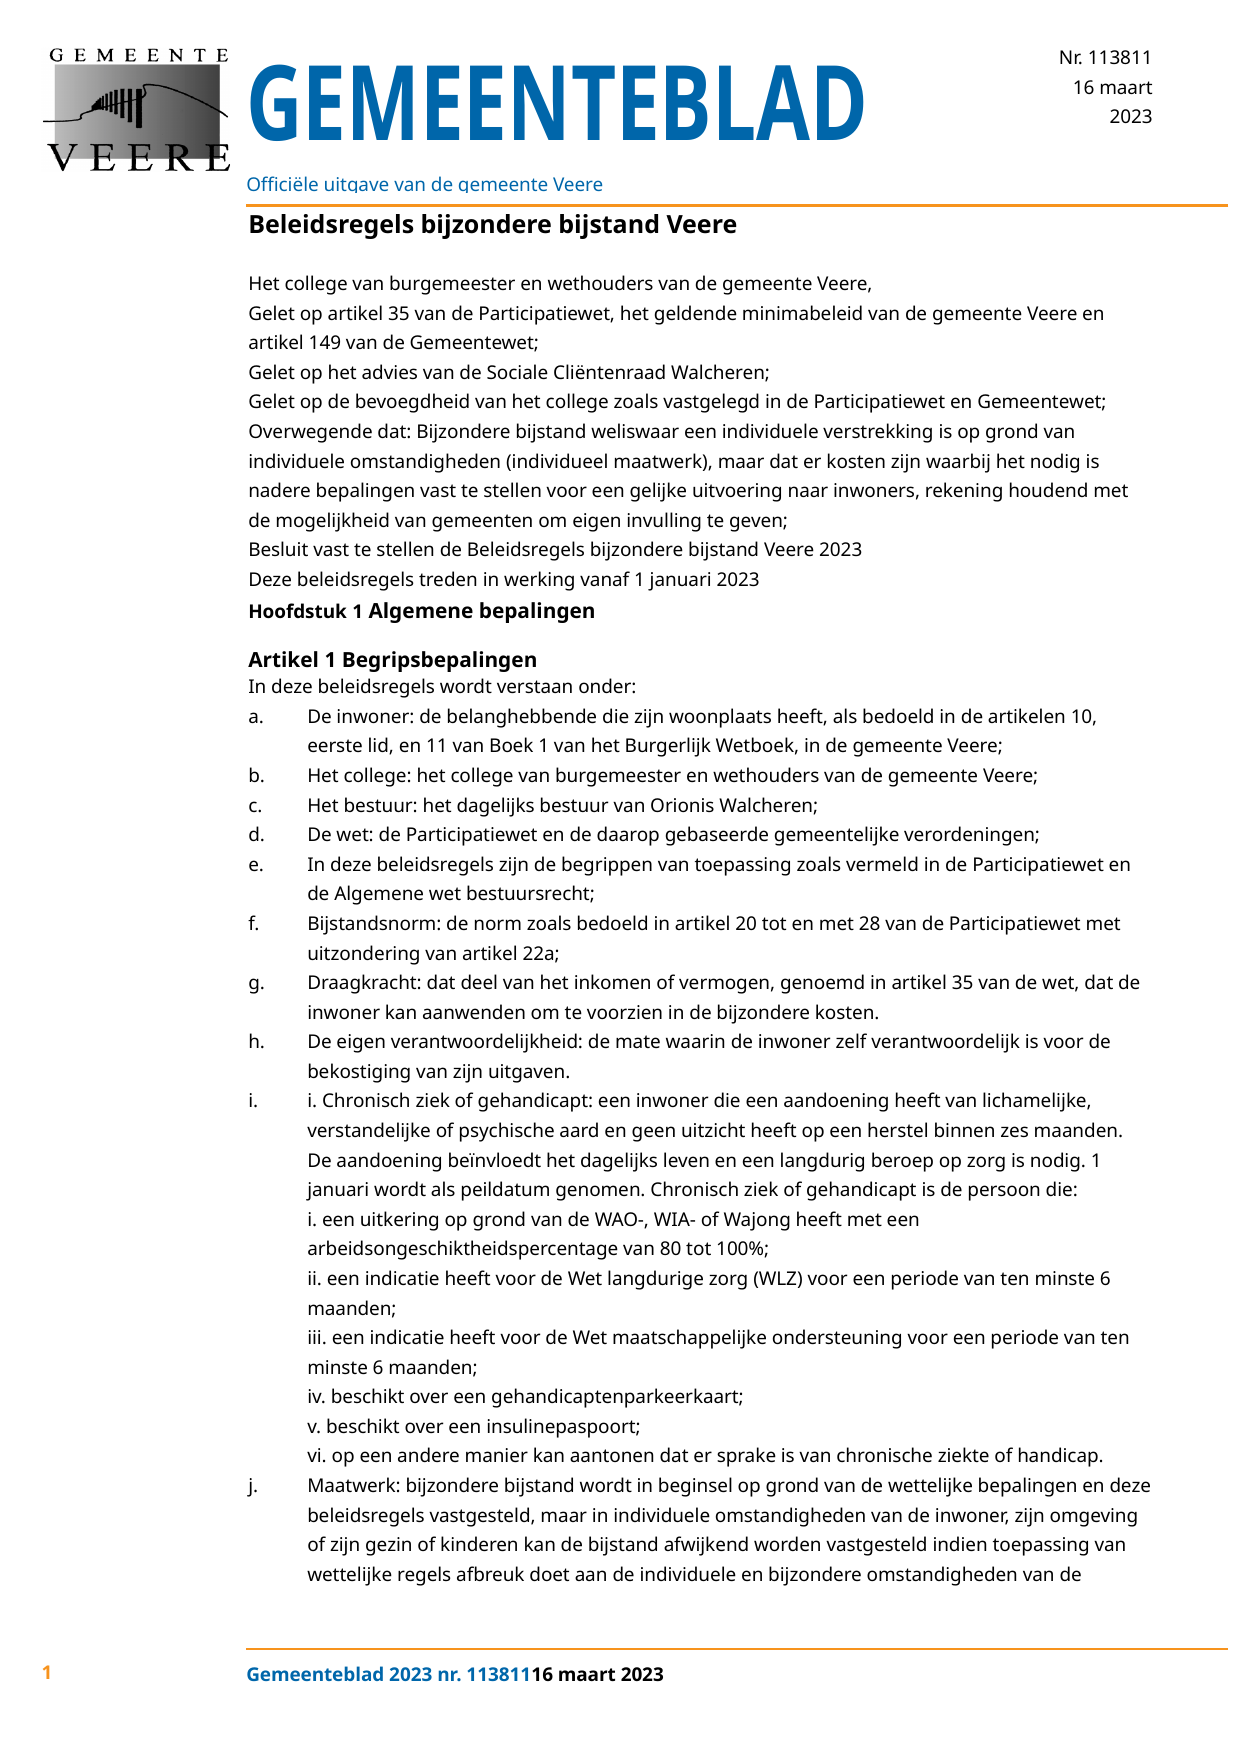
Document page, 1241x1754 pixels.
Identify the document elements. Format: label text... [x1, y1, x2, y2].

text Gelet op het advies van de Sociale Cliëntenraad Walcheren; [248, 359, 1152, 385]
picture [41, 47, 231, 172]
text Het college van burgemeester en wethouders van de gemeente Veere, [248, 270, 1152, 296]
text Deze beleidsregels treden in werking vanaf 1 januari 2023 [248, 566, 1152, 592]
text Artikel 1 Begripsbepalingen [248, 645, 1152, 673]
list Bijstandsnorm: de norm zoals bedoeld in artikel 20 tot en met 28 van de Participatiewet met uitzondering van artikel 22a; [248, 910, 1152, 965]
text Gelet op artikel 35 van de Participatiewet, het geldende minimabeleid van de gemeente Veere en artikel 149 van de Gemeentewet; [248, 300, 1152, 355]
list iv. beschikt over een gehandicaptenparkeerkaart; [248, 1383, 1152, 1409]
list Het college: het college van burgemeester en wethouders van de gemeente Veere; [248, 762, 1152, 788]
list vi. op een andere manier kan aantonen dat er sprake is van chronische ziekte of handicap. [248, 1443, 1152, 1468]
list ii. een indicatie heeft voor de Wet langdurige zorg (WLZ) voor een periode van ten minste 6 maanden; [248, 1265, 1152, 1320]
text In deze beleidsregels wordt verstaan onder: [248, 673, 1152, 699]
list Het bestuur: het dagelijks bestuur van Orionis Walcheren; [248, 792, 1152, 817]
list De inwoner: de belanghebbende die zijn woonplaats heeft, als bedoeld in de artikelen 10, eerste lid, en 11 van Boek 1 van het Burgerlijk Wetboek, in de gemeente Veere; [248, 703, 1152, 758]
list Maatwerk: bijzondere bijstand wordt in beginsel op grond van de wettelijke bepalingen en deze beleidsregels vastgesteld, maar in individuele omstandigheden van de inwoner, zijn omgeving of zijn gezin of kinderen kan de bijstand afwijkend worden vastgesteld indien toepassing van wettelijke regels afbreuk doet aan de individuele en bijzondere omstandigheden van de [248, 1472, 1152, 1587]
text Besluit vast te stellen de Beleidsregels bijzondere bijstand Veere 2023 [248, 537, 1152, 562]
list i. Chronisch ziek of gehandicapt: een inwoner die een aandoening heeft van lichamelijke, verstandelijke of psychische aard en geen uitzicht heeft op een herstel binnen zes maanden. De aandoening beïnvloedt het dagelijks leven en een langdurig beroep op zorg is nodig. 1 januari wordt als peildatum genomen. Chronisch ziek of gehandicapt is de persoon die: [248, 1088, 1152, 1202]
list v. beschikt over een insulinepaspoort; [248, 1413, 1152, 1439]
list Draagkracht: dat deel van het inkomen of vermogen, genoemd in artikel 35 van de wet, dat de inwoner kan aanwenden om te voorzien in de bijzondere kosten. [248, 969, 1152, 1024]
list i. een uitkering op grond van de WAO-, WIA- of Wajong heeft met een arbeidsongeschiktheidspercentage van 80 tot 100%; [248, 1206, 1152, 1261]
list De wet: de Participatiewet en de daarop gebaseerde gemeentelijke verordeningen; [248, 821, 1152, 847]
list De eigen verantwoordelijkheid: de mate waarin de inwoner zelf verantwoordelijk is voor de bekostiging van zijn uitgaven. [248, 1028, 1152, 1084]
text Hoofdstuk 1 Algemene bepalingen [248, 596, 1152, 624]
text Gelet op de bevoegdheid van het college zoals vastgelegd in de Participatiewet en Gemeentewet; [248, 389, 1152, 414]
text Beleidsregels bijzondere bijstand Veere [248, 207, 1152, 241]
list iii. een indicatie heeft voor de Wet maatschappelijke ondersteuning voor een periode van ten minste 6 maanden; [248, 1324, 1152, 1379]
text Overwegende dat: Bijzondere bijstand weliswaar een individuele verstrekking is op grond van individuele omstandigheden (individueel maatwerk), maar dat er kosten zijn waarbij het nodig is nadere bepalingen vast te stellen voor een gelijke uitvoering naar inwoners, rekening houdend met de mogelijkheid van gemeenten om eigen invulling te geven; [248, 418, 1152, 533]
list In deze beleidsregels zijn de begrippen van toepassing zoals vermeld in de Participatiewet en de Algemene wet bestuursrecht; [248, 851, 1152, 906]
